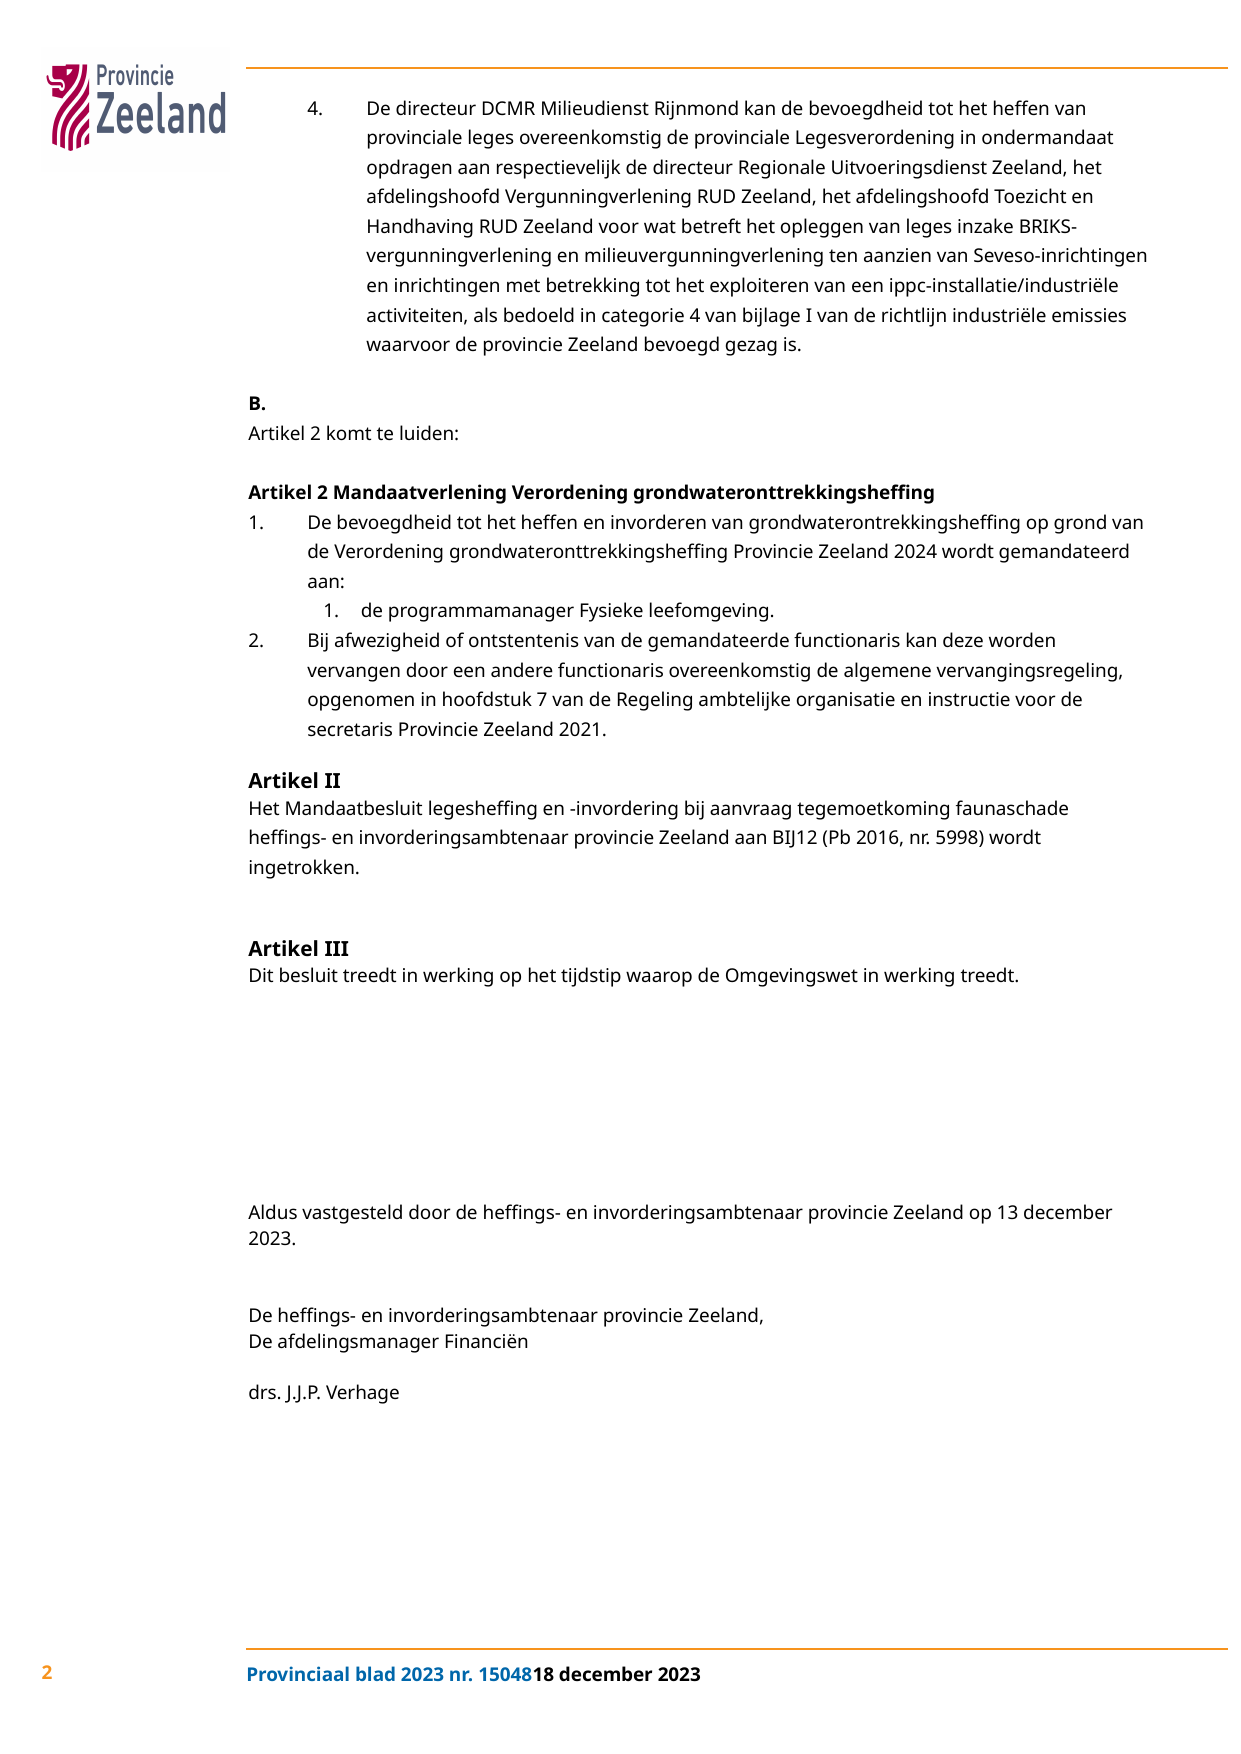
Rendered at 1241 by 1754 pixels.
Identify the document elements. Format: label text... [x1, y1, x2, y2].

text Aldus vastgesteld door de heffings- en invorderingsambtenaar provincie Zeeland op 13 december 2023. [248, 1199, 1152, 1251]
list de programmamanager Fysieke leefomgeving. [323, 598, 1152, 623]
text Het Mandaatbesluit legesheffing en -invordering bij aanvraag tegemoetkoming faunaschade heffings- en invorderingsambtenaar provincie Zeeland aan BIJ12 (Pb 2016, nr. 5998) wordt ingetrokken. [248, 795, 1152, 880]
text B. [248, 391, 1152, 416]
text drs. J.J.P. Verhage [248, 1379, 1152, 1405]
text De afdelingsmanager Financiën [248, 1328, 1152, 1353]
text Dit besluit treedt in werking op het tijdstip waarop de Omgevingswet in werking treedt. [248, 962, 1152, 988]
list De directeur DCMR Milieudienst Rijnmond kan de bevoegdheid tot het heffen van provinciale leges overeenkomstig de provinciale Legesverordening in ondermandaat opdragen aan respectievelijk de directeur Regionale Uitvoeringsdienst Zeeland, het afdelingshoofd Vergunningverlening RUD Zeeland, het afdelingshoofd Toezicht en Handhaving RUD Zeeland voor wat betreft het opleggen van leges inzake BRIKS-vergunningverlening en milieuvergunningverlening ten aanzien van Seveso-inrichtingen en inrichtingen met betrekking tot het exploiteren van een ippc-installatie/industriële activiteiten, als bedoeld in categorie 4 van bijlage I van de richtlijn industriële emissies waarvoor de provincie Zeeland bevoegd gezag is. [307, 95, 1152, 357]
picture [41, 47, 231, 172]
text Artikel III [248, 934, 1152, 962]
text Artikel 2 Mandaatverlening Verordening grondwateronttrekkingsheffing [248, 479, 1152, 505]
list Bij afwezigheid of ontstentenis van de gemandateerde functionaris kan deze worden vervangen door een andere functionaris overeenkomstig de algemene vervangingsregeling, opgenomen in hoofdstuk 7 van de Regeling ambtelijke organisatie en instructie voor de secretaris Provincie Zeeland 2021. [248, 627, 1152, 742]
text De heffings- en invorderingsambtenaar provincie Zeeland, [248, 1302, 1152, 1328]
text Artikel II [248, 766, 1152, 795]
text Artikel 2 komt te luiden: [248, 420, 1152, 446]
list De bevoegdheid tot het heffen en invorderen van grondwaterontrekkingsheffing op grond van de Verordening grondwateronttrekkingsheffing Provincie Zeeland 2024 wordt gemandateerd aan: [248, 509, 1152, 594]
